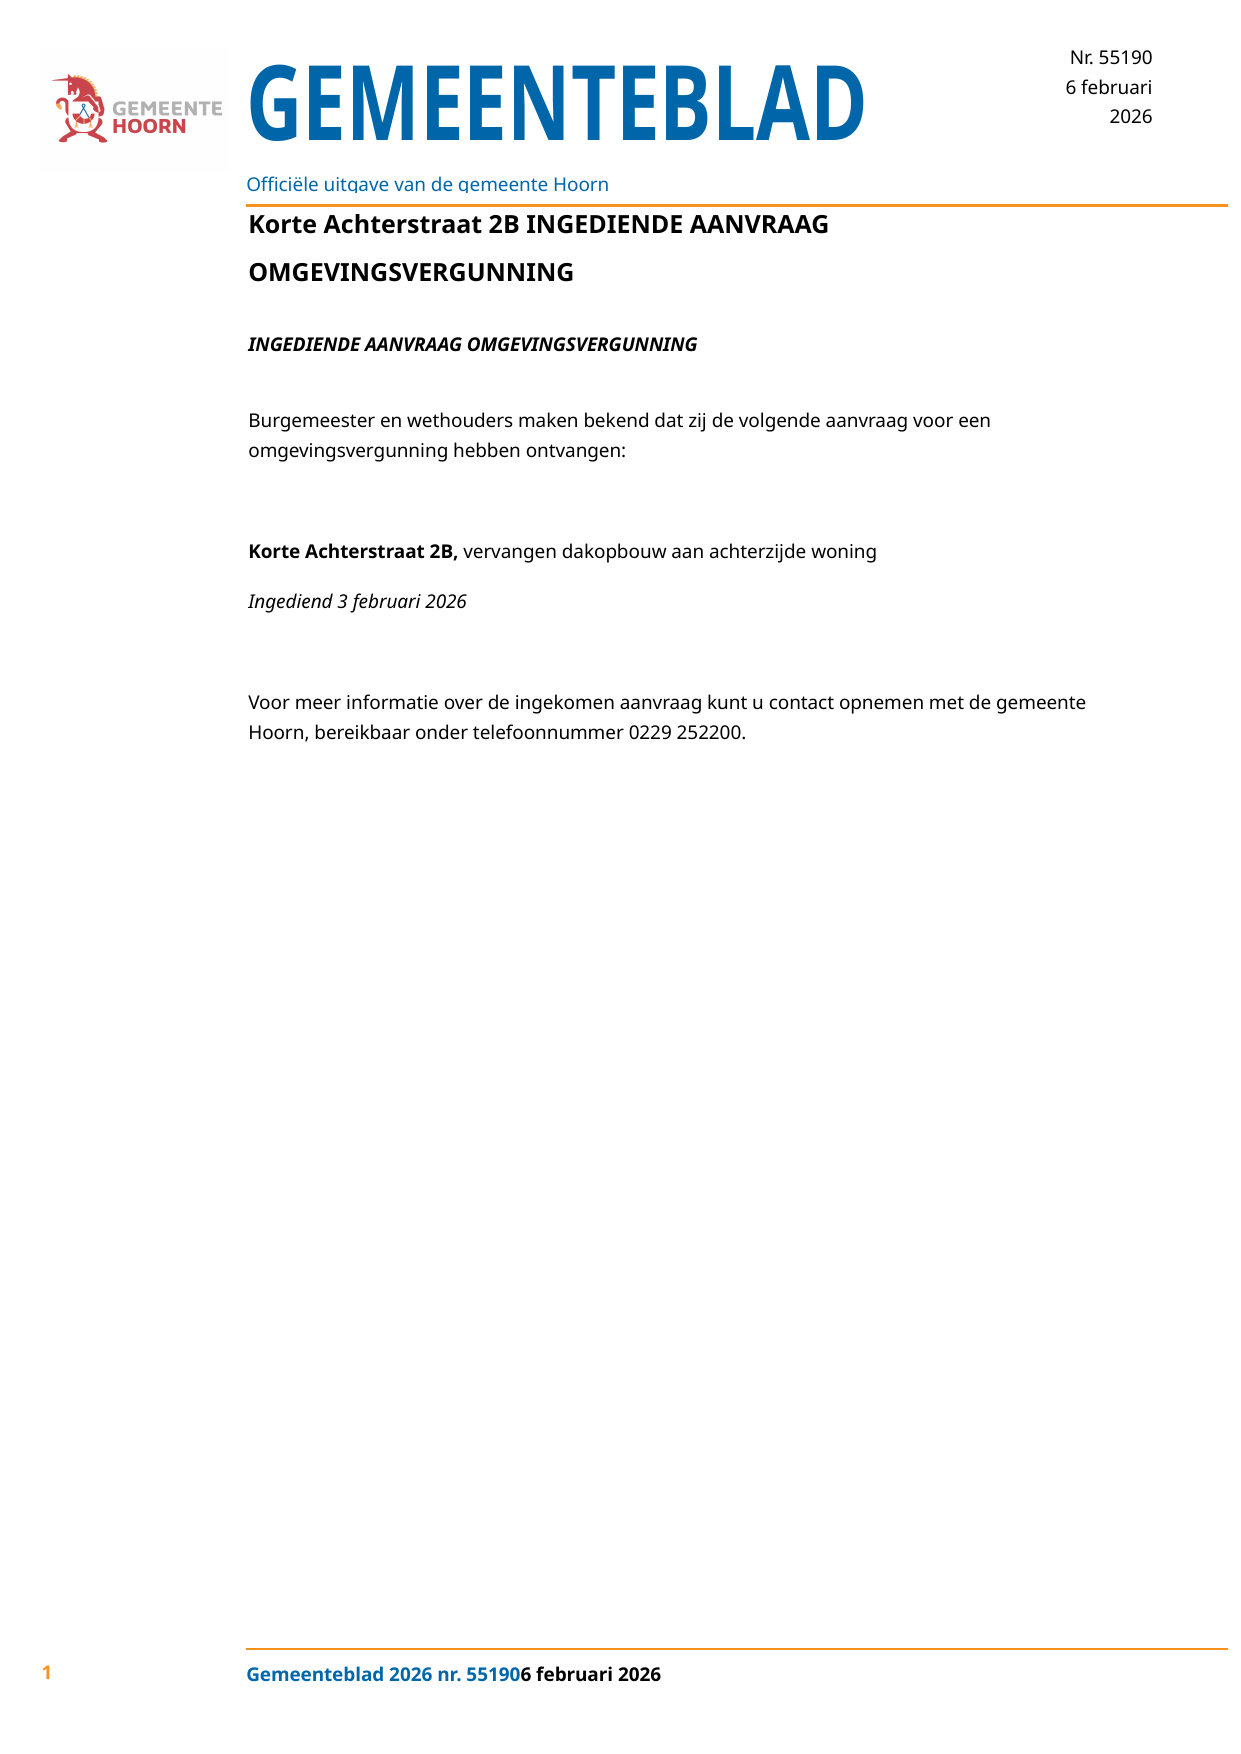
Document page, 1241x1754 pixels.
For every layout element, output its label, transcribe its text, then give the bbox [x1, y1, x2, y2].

picture [41, 47, 231, 172]
text Korte Achterstraat 2B, vervangen dakopbouw aan achterzijde woning [248, 538, 1152, 564]
text Ingediend 3 februari 2026 [248, 588, 1152, 614]
text Burgemeester en wethouders maken bekend dat zij de volgende aanvraag voor een omgevingsvergunning hebben ontvangen: [248, 408, 1152, 463]
text Voor meer informatie over de ingekomen aanvraag kunt u contact opnemen met de gemeente Hoorn, bereikbaar onder telefoonnummer 0229 252200. [248, 689, 1152, 744]
text INGEDIENDE AANVRAAG OMGEVINGSVERGUNNING [248, 331, 1152, 357]
text Korte Achterstraat 2B INGEDIENDE AANVRAAG OMGEVINGSVERGUNNING [248, 207, 1152, 288]
